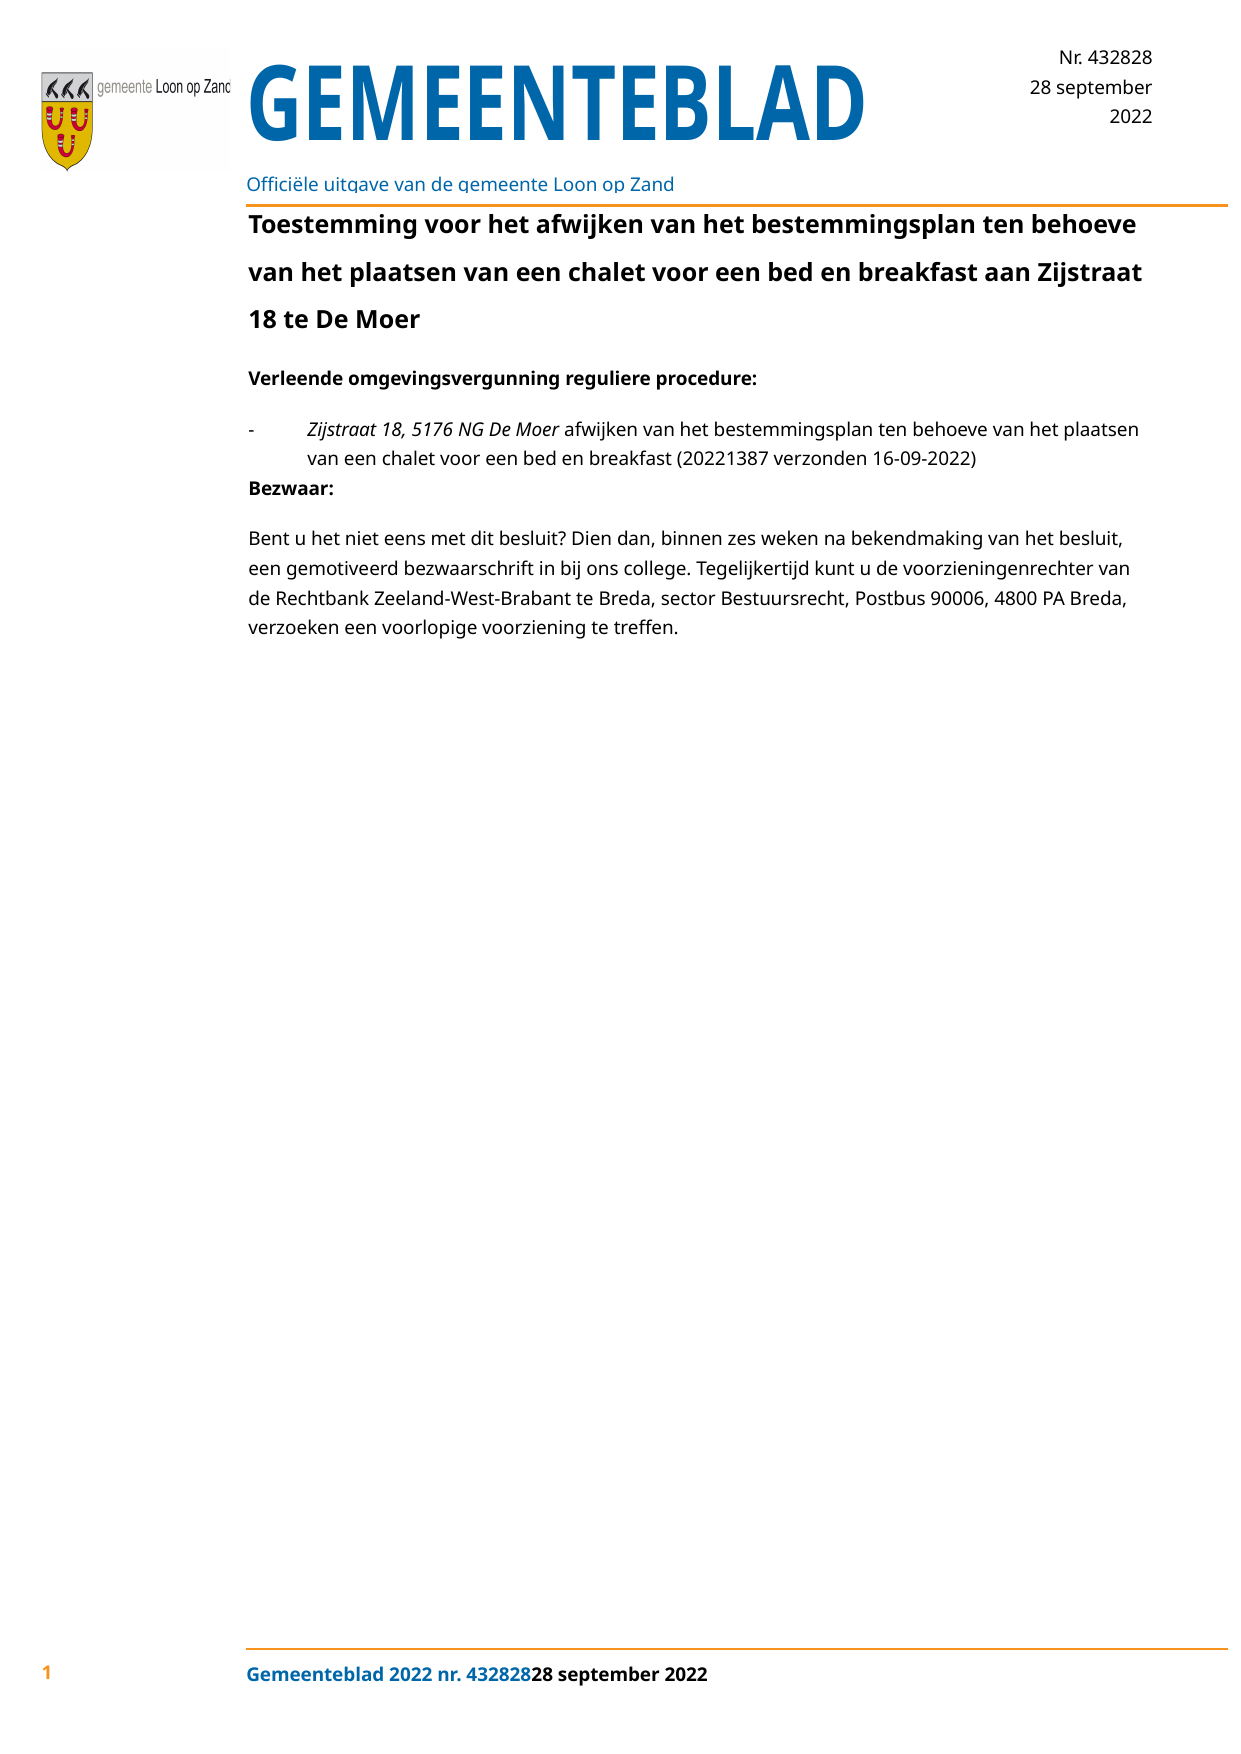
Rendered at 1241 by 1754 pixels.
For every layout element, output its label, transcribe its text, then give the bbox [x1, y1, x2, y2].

text Bent u het niet eens met dit besluit? Dien dan, binnen zes weken na bekendmaking van het besluit, een gemotiveerd bezwaarschrift in bij ons college. Tegelijkertijd kunt u de voorzieningenrechter van de Rechtbank Zeeland-West-Brabant te Breda, sector Bestuursrecht, Postbus 90006, 4800 PA Breda, verzoeken een voorlopige voorziening te treffen. [248, 526, 1152, 640]
list Zijstraat 18, 5176 NG De Moer afwijken van het bestemmingsplan ten behoeve van het plaatsen van een chalet voor een bed en breakfast (20221387 verzonden 16-09-2022) [248, 416, 1152, 471]
picture [41, 47, 231, 172]
text Verleende omgevingsvergunning reguliere procedure: [248, 366, 1152, 391]
text Toestemming voor het afwijken van het bestemmingsplan ten behoeve van het plaatsen van een chalet voor een bed en breakfast aan Zijstraat 18 te De Moer [248, 207, 1152, 336]
text Bezwaar: [248, 475, 1152, 501]
